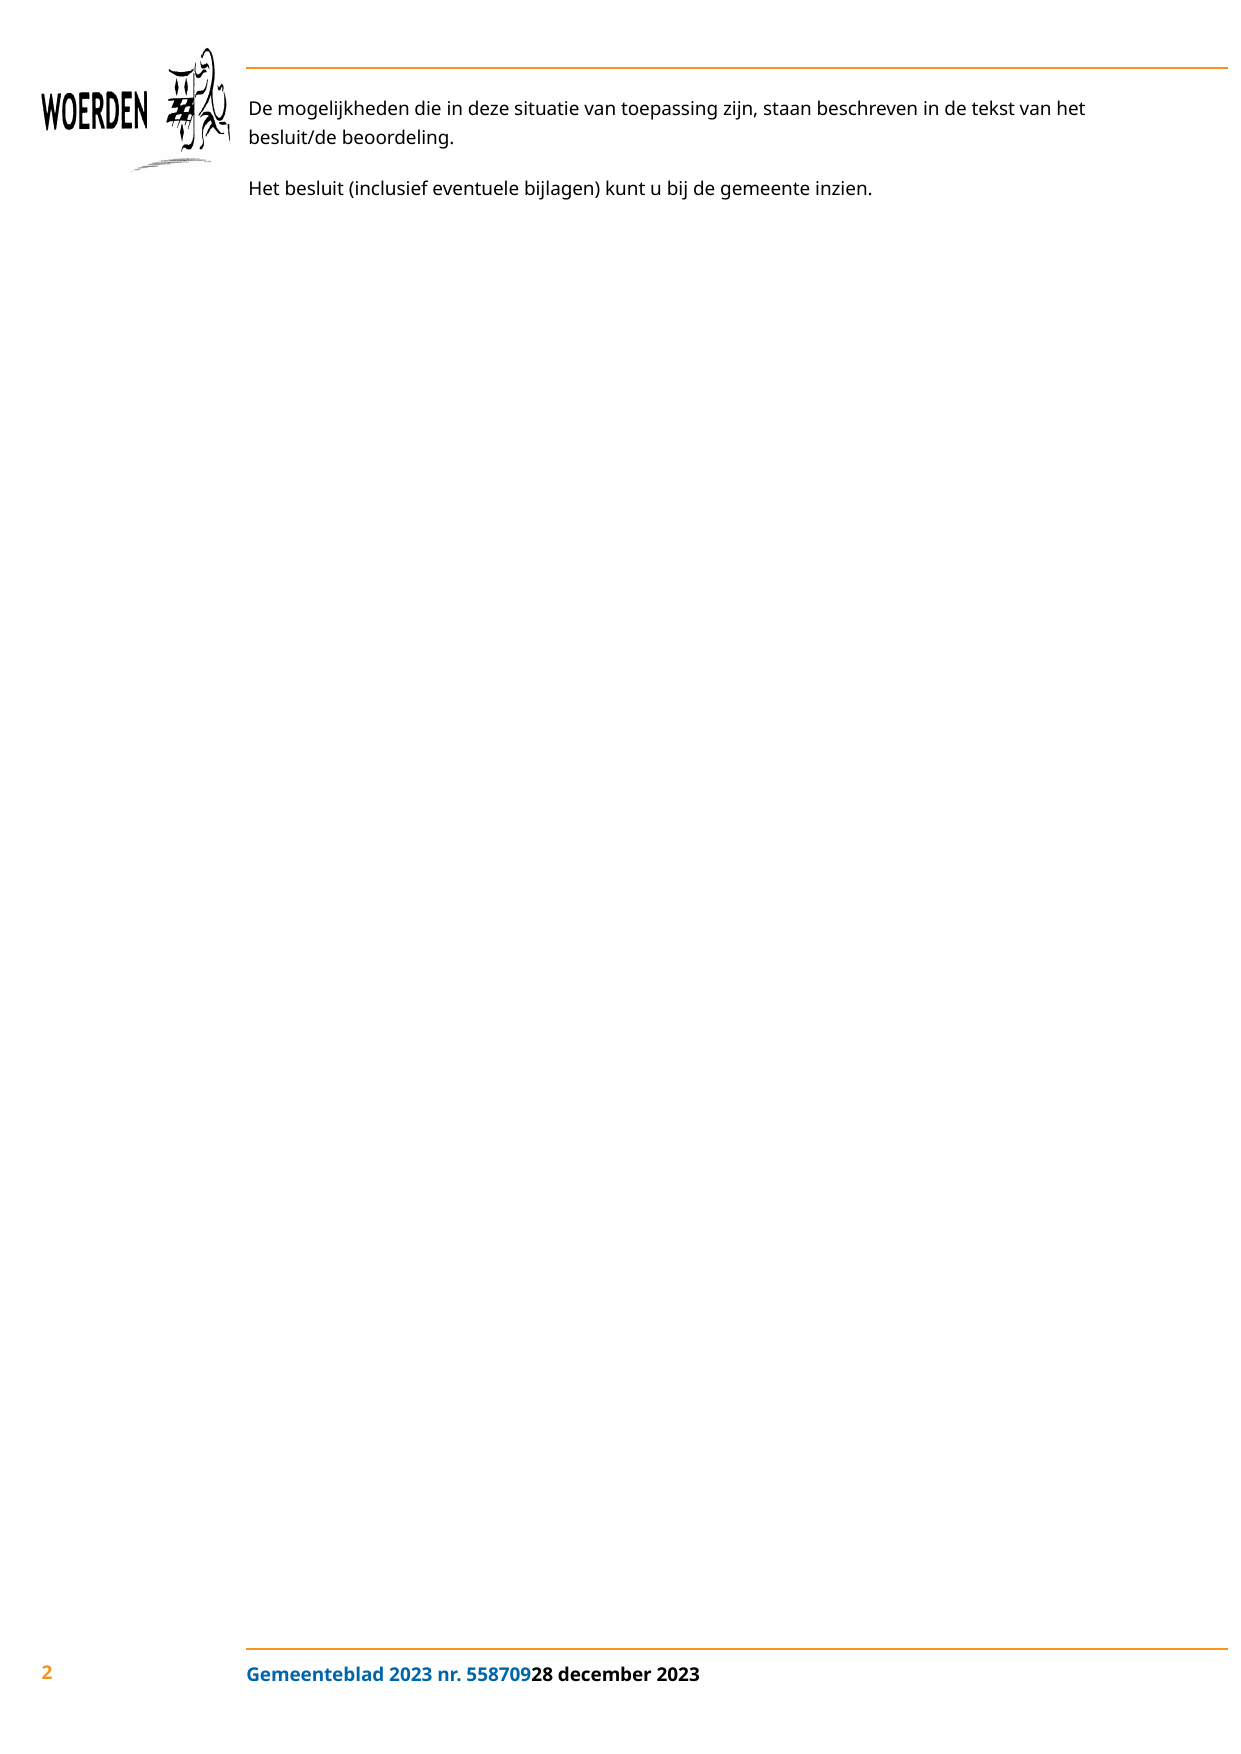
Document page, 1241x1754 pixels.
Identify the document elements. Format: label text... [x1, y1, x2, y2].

text De mogelijkheden die in deze situatie van toepassing zijn, staan beschreven in de tekst van het besluit/de beoordeling. [248, 95, 1152, 150]
picture [41, 47, 231, 172]
text Het besluit (inclusief eventuele bijlagen) kunt u bij de gemeente inzien. [248, 175, 1152, 201]
